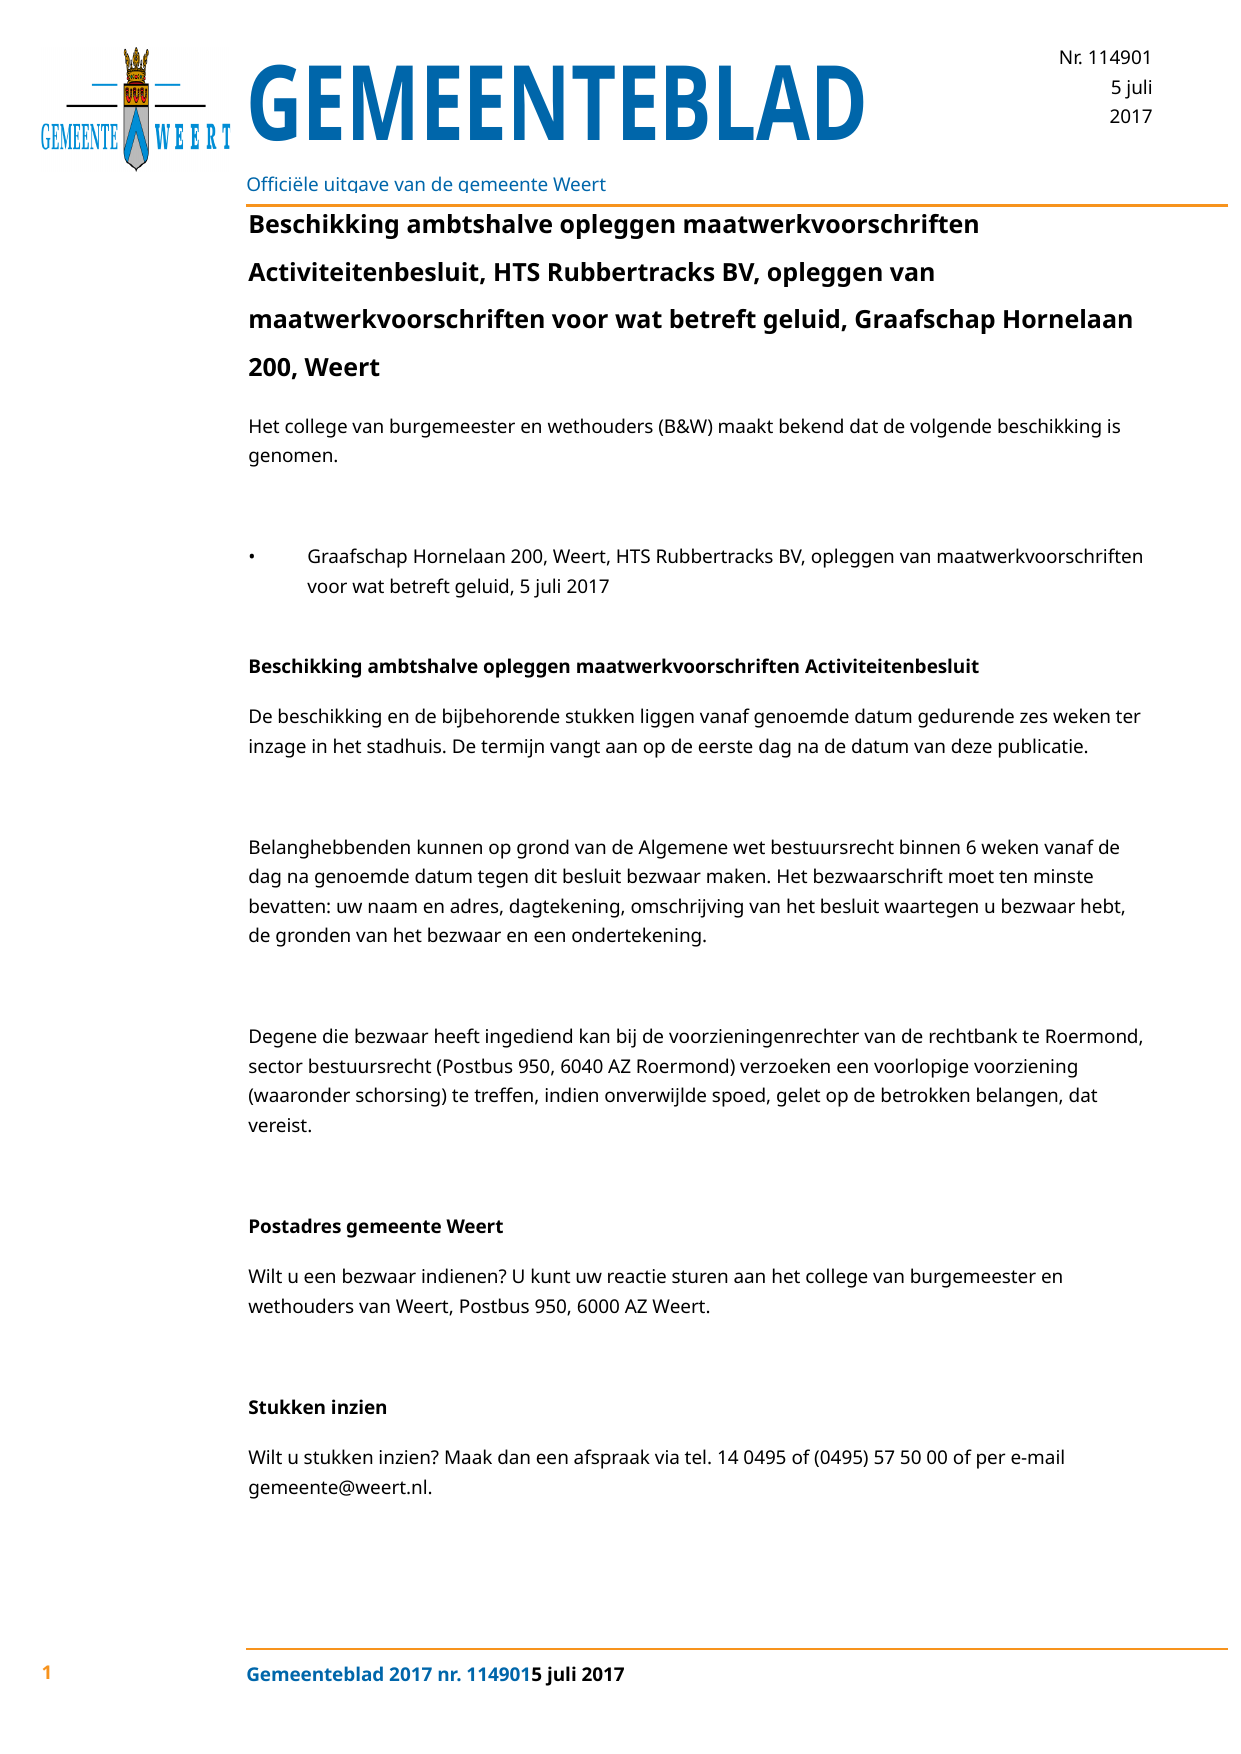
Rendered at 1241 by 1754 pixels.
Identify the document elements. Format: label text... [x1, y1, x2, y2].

text Wilt u een bezwaar indienen? U kunt uw reactie sturen aan het college van burgemeester en wethouders van Weert, Postbus 950, 6000 AZ Weert. [248, 1263, 1152, 1319]
picture [41, 47, 231, 172]
text Postadres gemeente Weert [248, 1213, 1152, 1239]
text Stukken inzien [248, 1394, 1152, 1420]
text Degene die bezwaar heeft ingediend kan bij de voorzieningenrechter van de rechtbank te Roermond, sector bestuursrecht (Postbus 950, 6040 AZ Roermond) verzoeken een voorlopige voorziening (waaronder schorsing) te treffen, indien onverwijlde spoed, gelet op de betrokken belangen, dat vereist. [248, 1023, 1152, 1138]
list Graafschap Hornelaan 200, Weert, HTS Rubbertracks BV, opleggen van maatwerkvoorschriften voor wat betreft geluid, 5 juli 2017 [248, 543, 1152, 599]
text De beschikking en de bijbehorende stukken liggen vanaf genoemde datum gedurende zes weken ter inzage in het stadhuis. De termijn vangt aan op de eerste dag na de datum van deze publicatie. [248, 703, 1152, 759]
text Beschikking ambtshalve opleggen maatwerkvoorschriften Activiteitenbesluit, HTS Rubbertracks BV, opleggen van maatwerkvoorschriften voor wat betreft geluid, Graafschap Hornelaan 200, Weert [248, 207, 1152, 384]
text Wilt u stukken inzien? Maak dan een afspraak via tel. 14 0495 of (0495) 57 50 00 of per e-mail gemeente@weert.nl. [248, 1444, 1152, 1500]
text Beschikking ambtshalve opleggen maatwerkvoorschriften Activiteitenbesluit [248, 653, 1152, 679]
text Het college van burgemeester en wethouders (B&W) maakt bekend dat de volgende beschikking is genomen. [248, 413, 1152, 468]
text Belanghebbenden kunnen op grond van de Algemene wet bestuursrecht binnen 6 weken vanaf de dag na genoemde datum tegen dit besluit bezwaar maken. Het bezwaarschrift moet ten minste bevatten: uw naam en adres, dagtekening, omschrijving van het besluit waartegen u bezwaar hebt, de gronden van het bezwaar en een ondertekening. [248, 834, 1152, 948]
